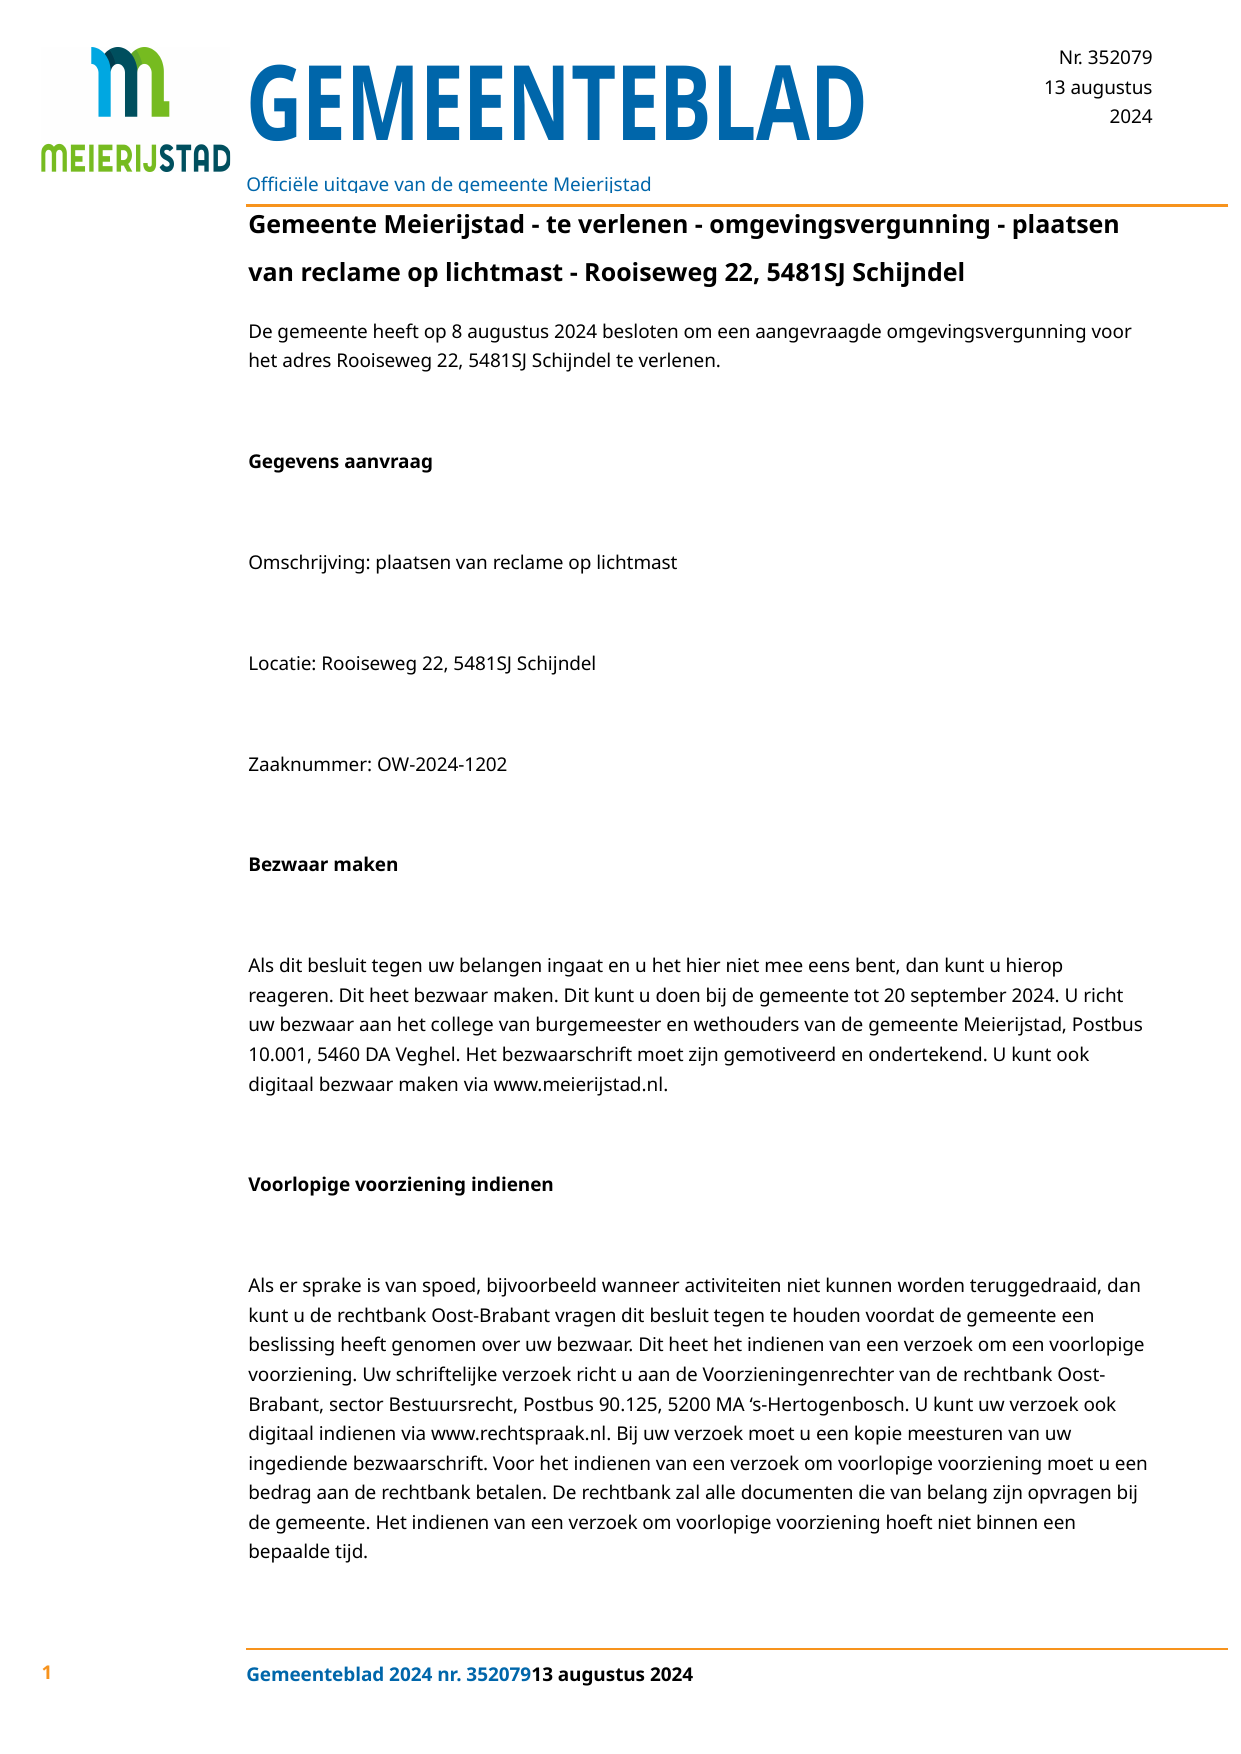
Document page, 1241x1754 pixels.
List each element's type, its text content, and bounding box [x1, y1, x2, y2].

text Locatie: Rooiseweg 22, 5481SJ Schijndel [248, 650, 1152, 676]
text Als dit besluit tegen uw belangen ingaat en u het hier niet mee eens bent, dan kunt u hierop reageren. Dit heet bezwaar maken. Dit kunt u doen bij de gemeente tot 20 september 2024. U richt uw bezwaar aan het college van burgemeester en wethouders van de gemeente Meierijstad, Postbus 10.001, 5460 DA Veghel. Het bezwaarschrift moet zijn gemotiveerd en ondertekend. U kunt ook digitaal bezwaar maken via www.meierijstad.nl. [248, 952, 1152, 1097]
text Gegevens aanvraag [248, 448, 1152, 474]
text Gemeente Meierijstad - te verlenen - omgevingsvergunning - plaatsen van reclame op lichtmast - Rooiseweg 22, 5481SJ Schijndel [248, 207, 1152, 288]
text Bezwaar maken [248, 852, 1152, 877]
text Omschrijving: plaatsen van reclame op lichtmast [248, 549, 1152, 575]
text Zaaknummer: OW-2024-1202 [248, 751, 1152, 777]
text De gemeente heeft op 8 augustus 2024 besloten om een aangevraagde omgevingsvergunning voor het adres Rooiseweg 22, 5481SJ Schijndel te verlenen. [248, 318, 1152, 373]
text Als er sprake is van spoed, bijvoorbeeld wanneer activiteiten niet kunnen worden teruggedraaid, dan kunt u de rechtbank Oost-Brabant vragen dit besluit tegen te houden voordat de gemeente een beslissing heeft genomen over uw bezwaar. Dit heet het indienen van een verzoek om een voorlopige voorziening. Uw schriftelijke verzoek richt u aan de Voorzieningenrechter van de rechtbank Oost-Brabant, sector Bestuursrecht, Postbus 90.125, 5200 MA ‘s-Hertogenbosch. U kunt uw verzoek ook digitaal indienen via www.rechtspraak.nl. Bij uw verzoek moet u een kopie meesturen van uw ingediende bezwaarschrift. Voor het indienen van een verzoek om voorlopige voorziening moet u een bedrag aan de rechtbank betalen. De rechtbank zal alle documenten die van belang zijn opvragen bij de gemeente. Het indienen van een verzoek om voorlopige voorziening hoeft niet binnen een bepaalde tijd. [248, 1272, 1152, 1564]
text Voorlopige voorziening indienen [248, 1172, 1152, 1197]
picture [41, 47, 231, 172]
